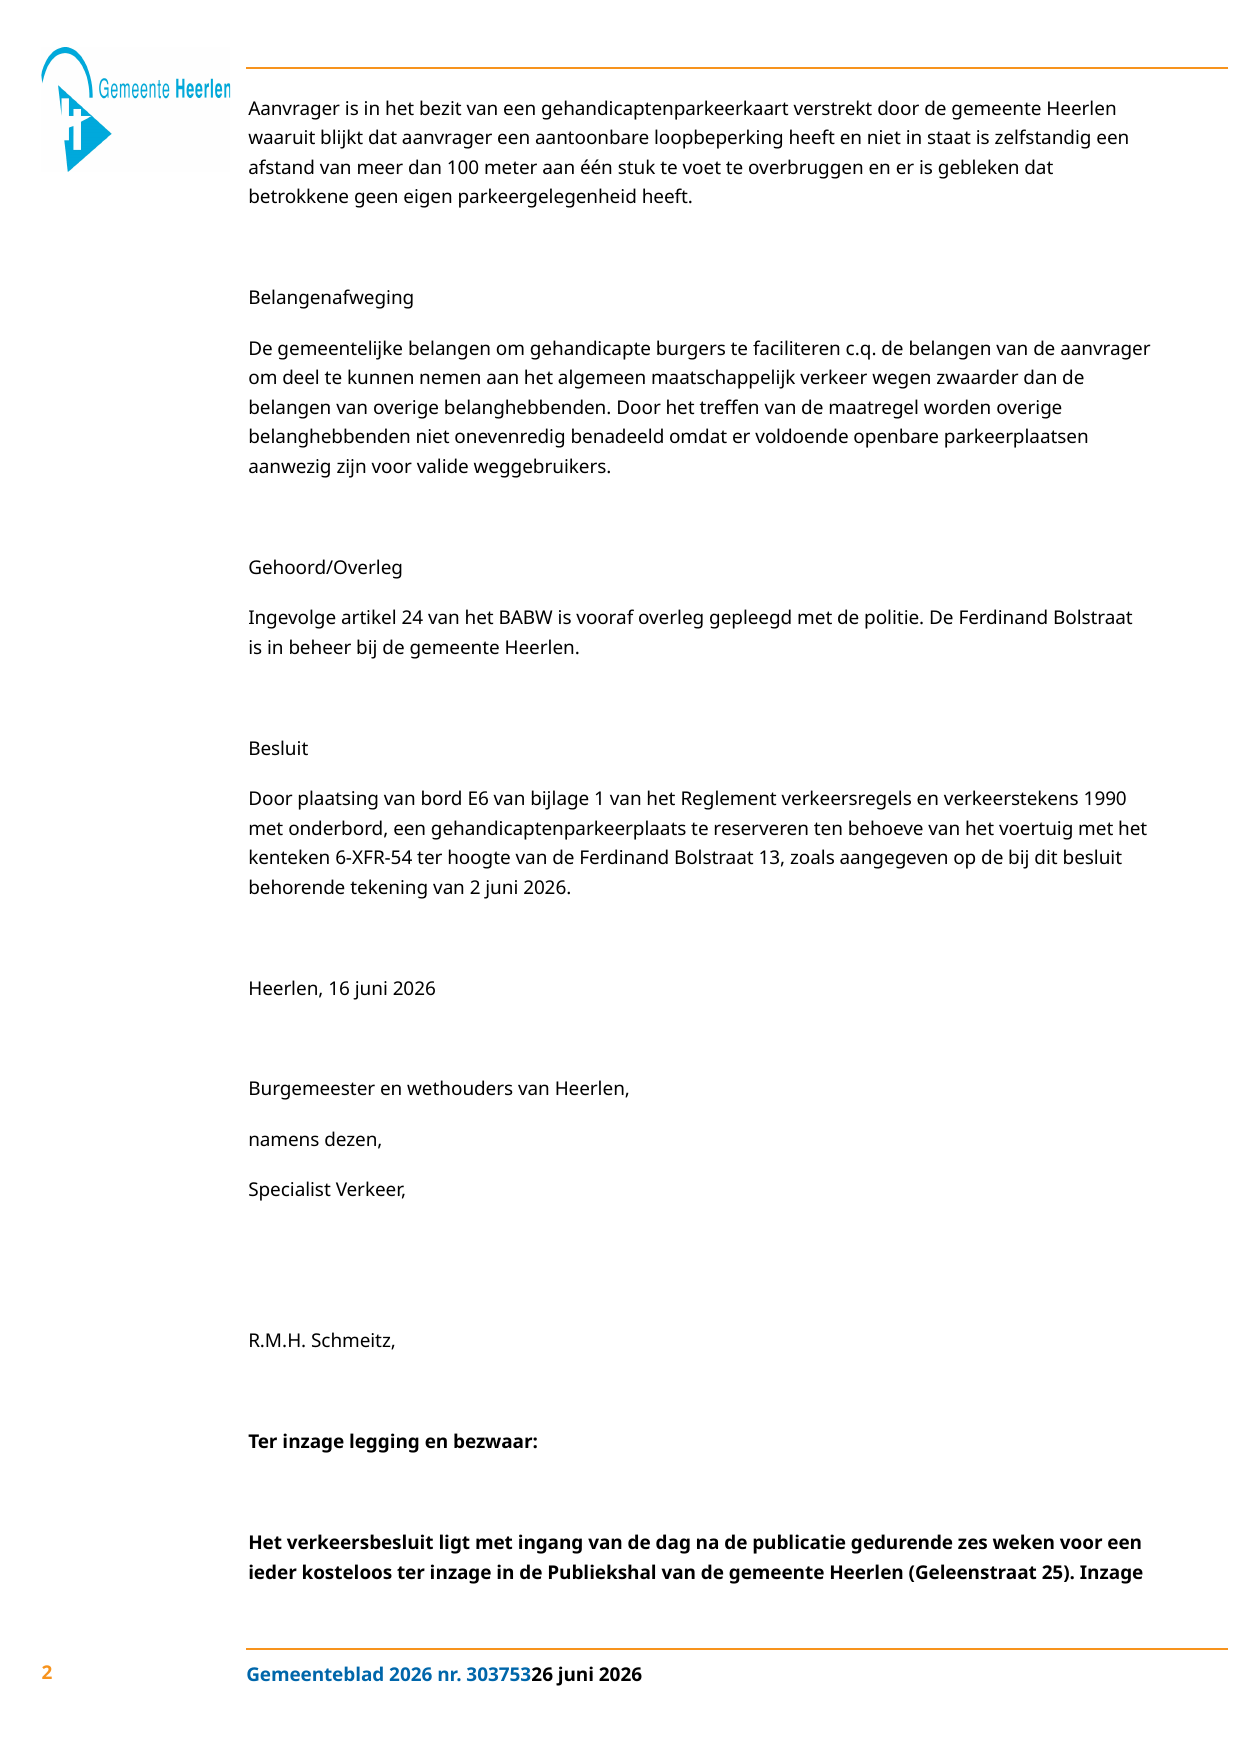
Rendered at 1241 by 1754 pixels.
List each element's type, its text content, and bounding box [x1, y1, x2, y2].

picture [41, 47, 231, 172]
text namens dezen, [248, 1126, 1152, 1152]
text Ingevolge artikel 24 van het BABW is vooraf overleg gepleegd met de politie. De Ferdinand Bolstraat is in beheer bij de gemeente Heerlen. [248, 604, 1152, 660]
picture [41, 47, 59, 70]
text R.M.H. Schmeitz, [248, 1328, 1152, 1353]
text Aanvrager is in het bezit van een gehandicaptenparkeerkaart verstrekt door de gemeente Heerlen waaruit blijkt dat aanvrager een aantoonbare loopbeperking heeft en niet in staat is zelfstandig een afstand van meer dan 100 meter aan één stuk te voet te overbruggen en er is gebleken dat betrokkene geen eigen parkeergelegenheid heeft. [248, 95, 1152, 209]
text Specialist Verkeer, [248, 1176, 1152, 1202]
text Burgemeester en wethouders van Heerlen, [248, 1076, 1152, 1101]
text Heerlen, 16 juni 2026 [248, 975, 1152, 1001]
text Het verkeersbesluit ligt met ingang van de dag na de publicatie gedurende zes weken voor een ieder kosteloos ter inzage in de Publiekshal van de gemeente Heerlen (Geleenstraat 25). Inzage [248, 1529, 1152, 1585]
text Door plaatsing van bord E6 van bijlage 1 van het Reglement verkeersregels en verkeerstekens 1990 met onderbord, een gehandicaptenparkeerplaats te reserveren ten behoeve van het voertuig met het kenteken 6-XFR-54 ter hoogte van de Ferdinand Bolstraat 13, zoals aangegeven op de bij dit besluit behorende tekening van 2 juni 2026. [248, 785, 1152, 900]
text Ter inzage legging en bezwaar: [248, 1428, 1152, 1454]
text Gehoord/Overleg [248, 554, 1152, 580]
text De gemeentelijke belangen om gehandicapte burgers te faciliteren c.q. de belangen van de aanvrager om deel te kunnen nemen aan het algemeen maatschappelijk verkeer wegen zwaarder dan de belangen van overige belanghebbenden. Door het treffen van de maatregel worden overige belanghebbenden niet onevenredig benadeeld omdat er voldoende openbare parkeerplaatsen aanwezig zijn voor valide weggebruikers. [248, 335, 1152, 479]
text Belangenafweging [248, 284, 1152, 310]
text Besluit [248, 735, 1152, 761]
